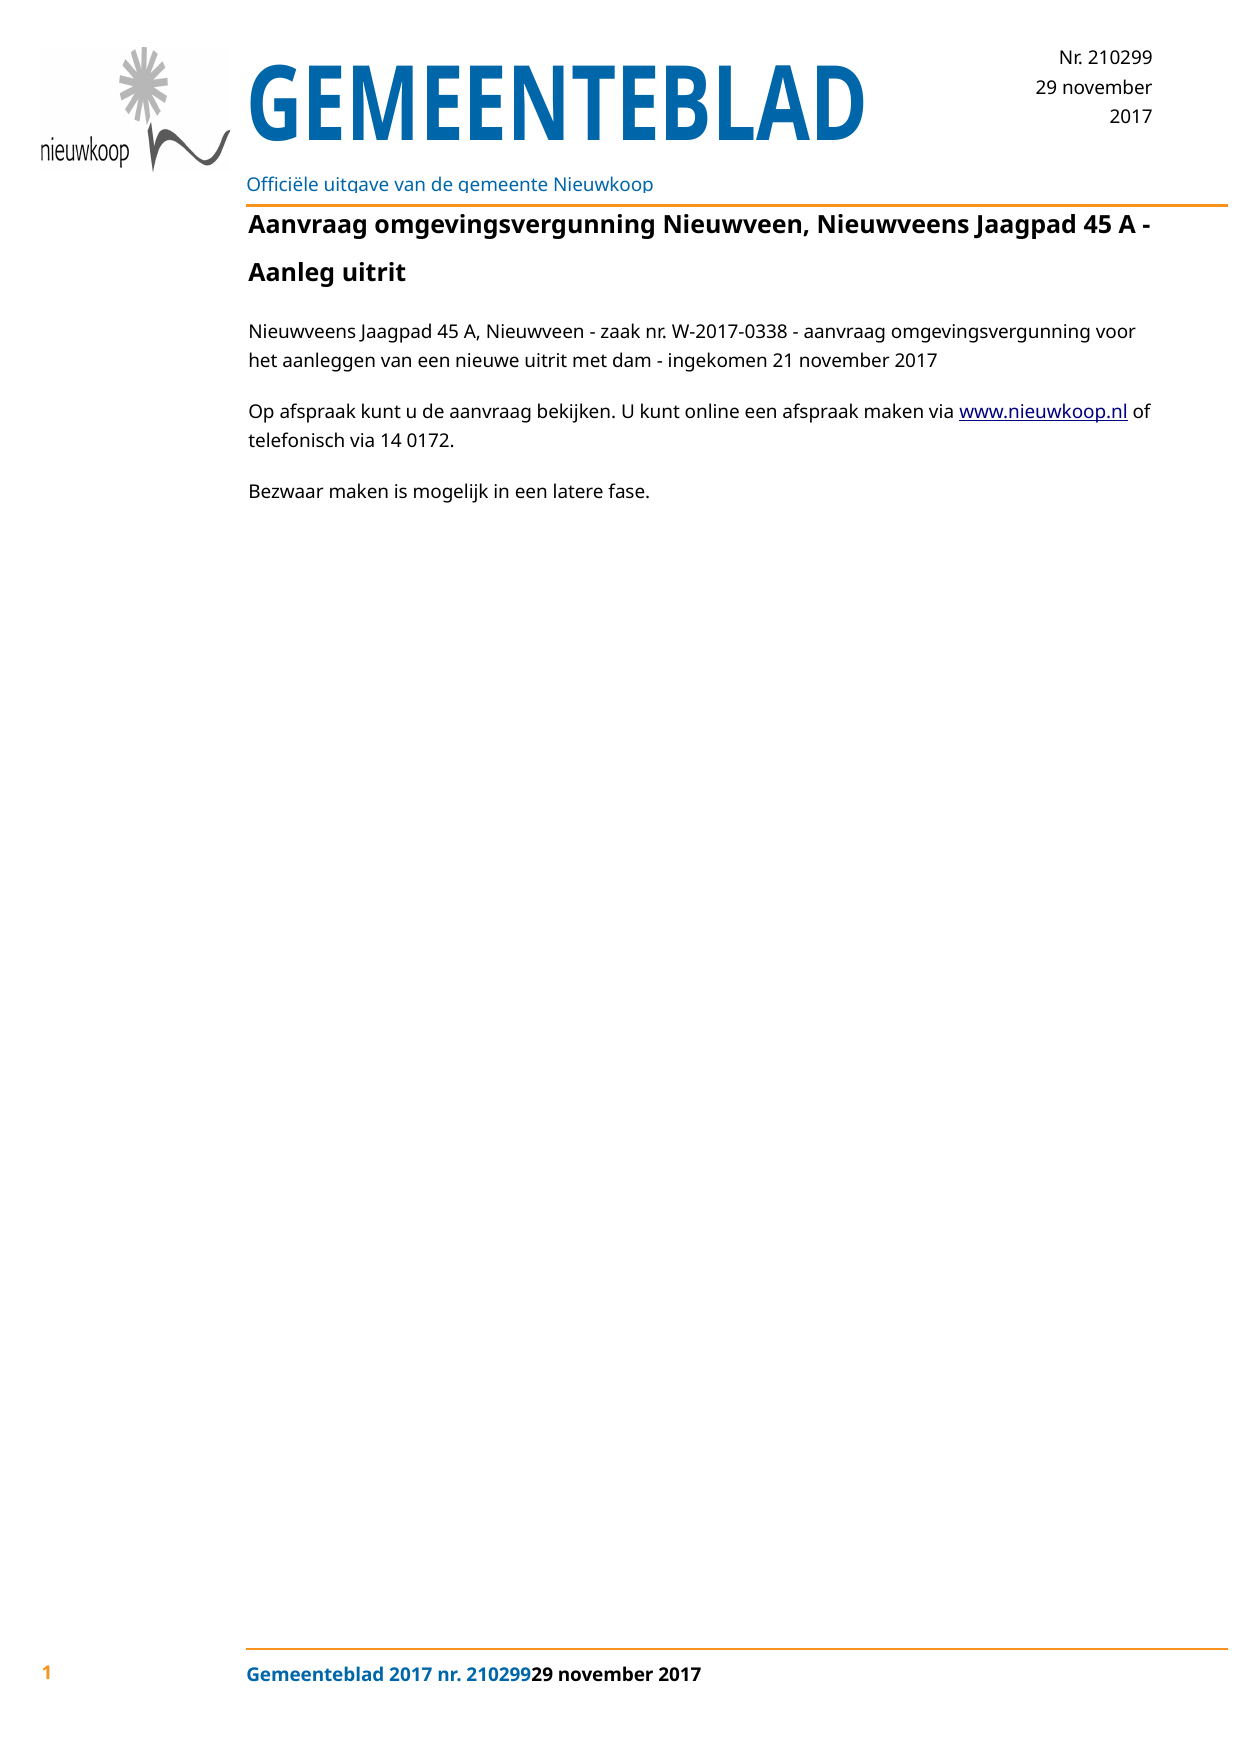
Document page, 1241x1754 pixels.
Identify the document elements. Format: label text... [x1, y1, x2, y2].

text Nieuwveens Jaagpad 45 A, Nieuwveen - zaak nr. W-2017-0338 - aanvraag omgevingsvergunning voor het aanleggen van een nieuwe uitrit met dam - ingekomen 21 november 2017 [248, 318, 1152, 373]
text Op afspraak kunt u de aanvraag bekijken. U kunt online een afspraak maken via www.nieuwkoop.nl of telefonisch via 14 0172. [248, 398, 1152, 453]
text Bezwaar maken is mogelijk in een latere fase. [248, 478, 1152, 504]
picture [41, 47, 231, 172]
text Aanvraag omgevingsvergunning Nieuwveen, Nieuwveens Jaagpad 45 A - Aanleg uitrit [248, 207, 1152, 288]
